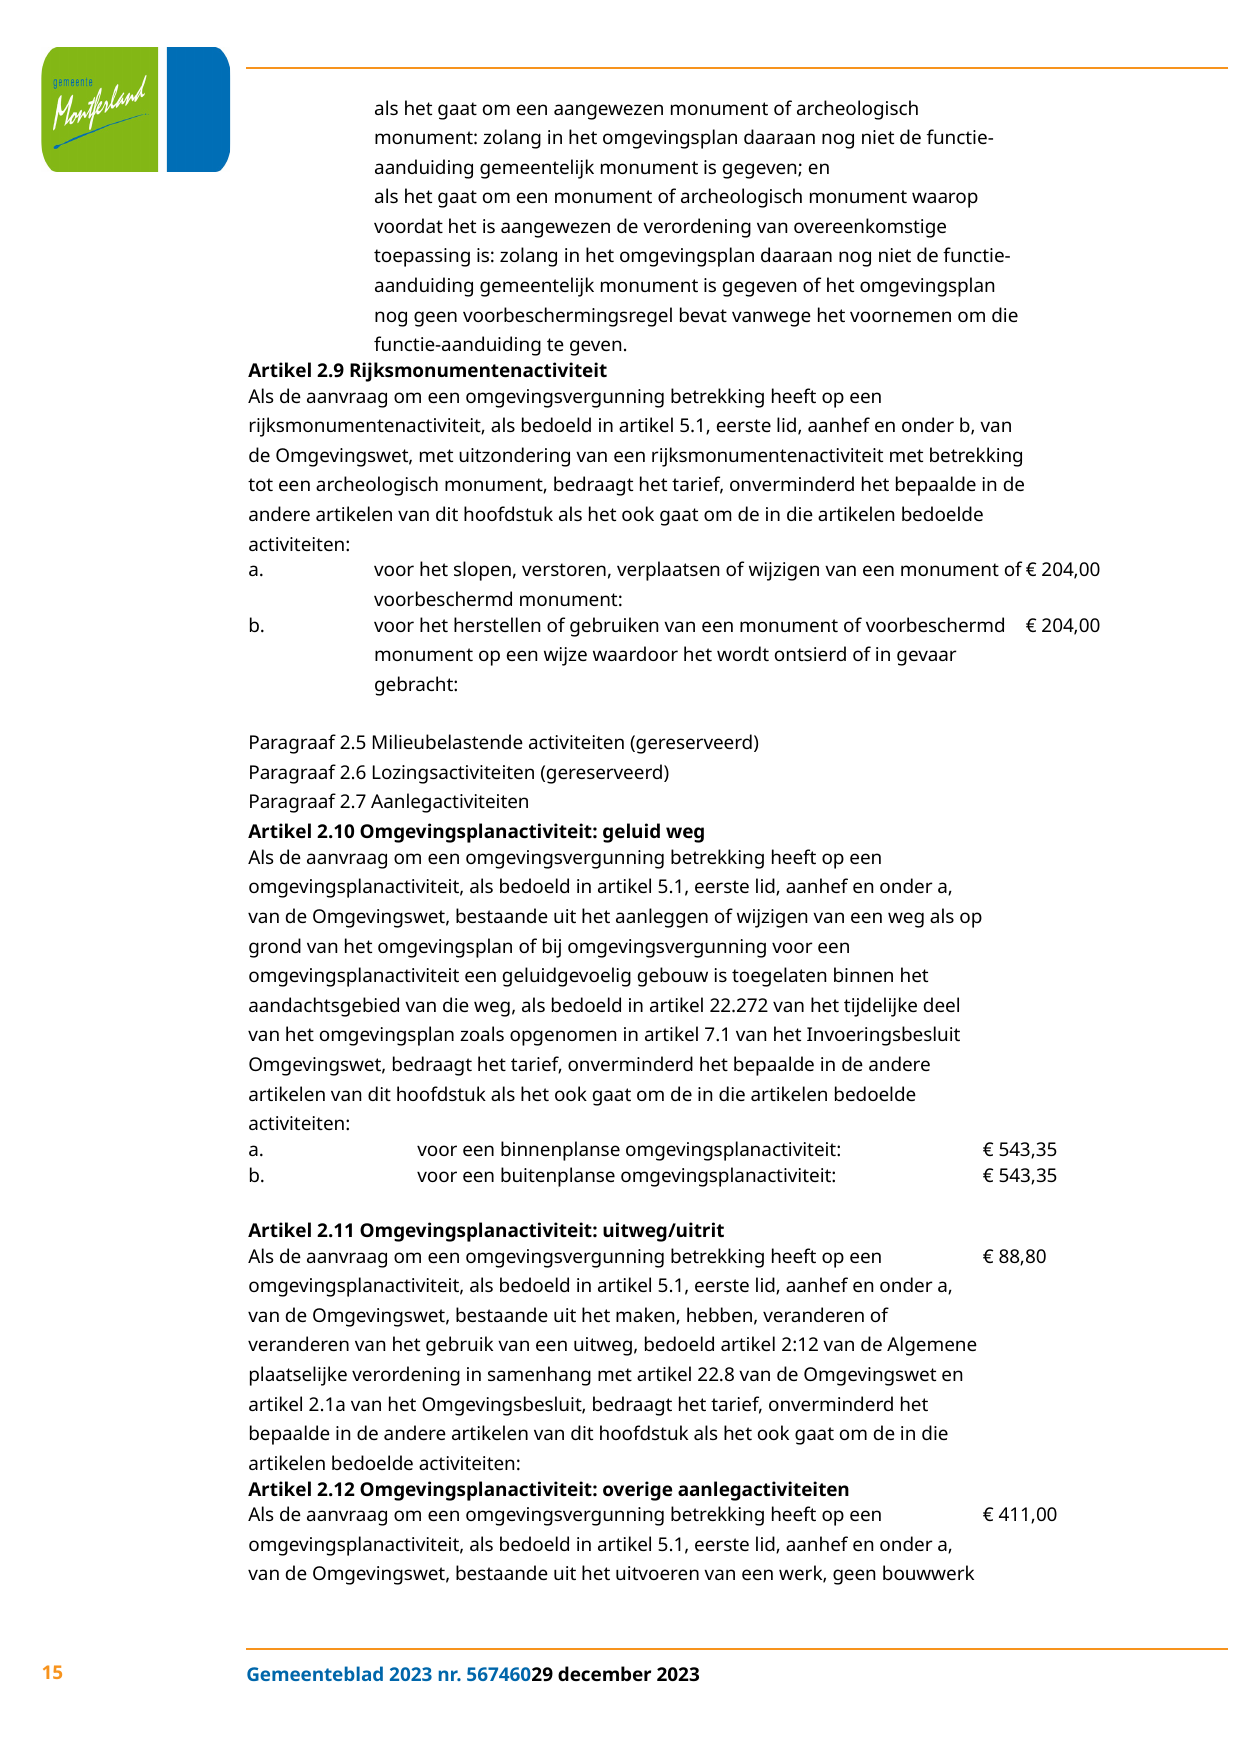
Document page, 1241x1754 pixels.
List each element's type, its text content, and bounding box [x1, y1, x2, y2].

table_cell € 204,00 [1026, 557, 1152, 612]
table_cell [983, 1188, 1152, 1243]
table_cell Als de aanvraag om een omgevingsvergunning betrekking heeft op een omgevingsplanactiviteit, als bedoeld in artikel 5.1, eerste lid, aanhef en onder a, van de Omgevingswet, bestaande uit het maken, hebben, veranderen of veranderen van het gebruik van een uitweg, bedoeld artikel 2:12 van de Algemene plaatselijke verordening in samenhang met artikel 22.8 van de Omgevingswet en artikel 2.1a van het Omgevingsbesluit, bedraagt het tarief, onverminderd het bepaalde in de andere artikelen van dit hoofdstuk als het ook gaat om de in die artikelen bedoelde activiteiten: [248, 1243, 983, 1476]
table_cell Artikel 2.11 Omgevingsplanactiviteit: uitweg/uitrit [248, 1188, 983, 1243]
table_cell € 543,35 [983, 1136, 1152, 1162]
text Paragraaf 2.5 Milieubelastende activiteiten (gereserveerd) [248, 729, 1152, 755]
table_cell a. [248, 557, 374, 612]
table_cell als het gaat om een aangewezen monument of archeologisch monument: zolang in het omgevingsplan daaraan nog niet de functie-aanduiding gemeentelijk monument is gegeven; en als het gaat om een monument of archeologisch monument waarop voordat het is aangewezen de verordening van overeenkomstige toepassing is: zolang in het omgevingsplan daaraan nog niet de functie-aanduiding gemeentelijk monument is gegeven of het omgevingsplan nog geen voorbeschermingsregel bevat vanwege het voornemen om die functie-aanduiding te geven. [374, 95, 1026, 357]
table_cell € 543,35 [983, 1162, 1152, 1188]
table_cell [1026, 383, 1152, 557]
picture [41, 47, 231, 172]
table_cell € 204,00 [1026, 612, 1152, 697]
table_cell € 88,80 [983, 1243, 1152, 1476]
text Paragraaf 2.6 Lozingsactiviteiten (gereserveerd) [248, 759, 1152, 785]
table_header Artikel 2.10 Omgevingsplanactiviteit: geluid weg [248, 819, 983, 844]
table_cell Als de aanvraag om een omgevingsvergunning betrekking heeft op een rijksmonumentenactiviteit, als bedoeld in artikel 5.1, eerste lid, aanhef en onder b, van de Omgevingswet, met uitzondering van een rijksmonumentenactiviteit met betrekking tot een archeologisch monument, bedraagt het tarief, onverminderd het bepaalde in de andere artikelen van dit hoofdstuk als het ook gaat om de in die artikelen bedoelde activiteiten: [248, 383, 1026, 557]
table_cell voor een binnenplanse omgevingsplanactiviteit: [417, 1136, 983, 1162]
table_header [983, 819, 1152, 844]
table_cell [1026, 95, 1152, 357]
table_cell Als de aanvraag om een omgevingsvergunning betrekking heeft op een omgevingsplanactiviteit, als bedoeld in artikel 5.1, eerste lid, aanhef en onder a, van de Omgevingswet, bestaande uit het aanleggen of wijzigen van een weg als op grond van het omgevingsplan of bij omgevingsvergunning voor een omgevingsplanactiviteit een geluidgevoelig gebouw is toegelaten binnen het aandachtsgebied van die weg, als bedoeld in artikel 22.272 van het tijdelijke deel van het omgevingsplan zoals opgenomen in artikel 7.1 van het Invoeringsbesluit Omgevingswet, bedraagt het tarief, onverminderd het bepaalde in de andere artikelen van dit hoofdstuk als het ook gaat om de in die artikelen bedoelde activiteiten: [248, 844, 983, 1136]
table_cell voor het slopen, verstoren, verplaatsen of wijzigen van een monument of voorbeschermd monument: [374, 557, 1026, 612]
table_cell a. [248, 1136, 417, 1162]
text Paragraaf 2.7 Aanlegactiviteiten [248, 789, 1152, 814]
table_cell € 411,00 [983, 1501, 1152, 1586]
table_cell Als de aanvraag om een omgevingsvergunning betrekking heeft op een omgevingsplanactiviteit, als bedoeld in artikel 5.1, eerste lid, aanhef en onder a, van de Omgevingswet, bestaande uit het uitvoeren van een werk, geen bouwwerk [248, 1501, 983, 1586]
table_cell [1026, 357, 1152, 383]
table_cell [983, 1476, 1152, 1501]
table_cell [983, 844, 1152, 1136]
table_cell Artikel 2.12 Omgevingsplanactiviteit: overige aanlegactiviteiten [248, 1476, 983, 1501]
table_cell voor een buitenplanse omgevingsplanactiviteit: [417, 1162, 983, 1188]
table_cell b. [248, 1162, 417, 1188]
table_cell b. [248, 612, 374, 697]
table_cell voor het herstellen of gebruiken van een monument of voorbeschermd monument op een wijze waardoor het wordt ontsierd of in gevaar gebracht: [374, 612, 1026, 697]
table_cell [248, 95, 374, 357]
table_cell Artikel 2.9 Rijksmonumentenactiviteit [248, 357, 1026, 383]
